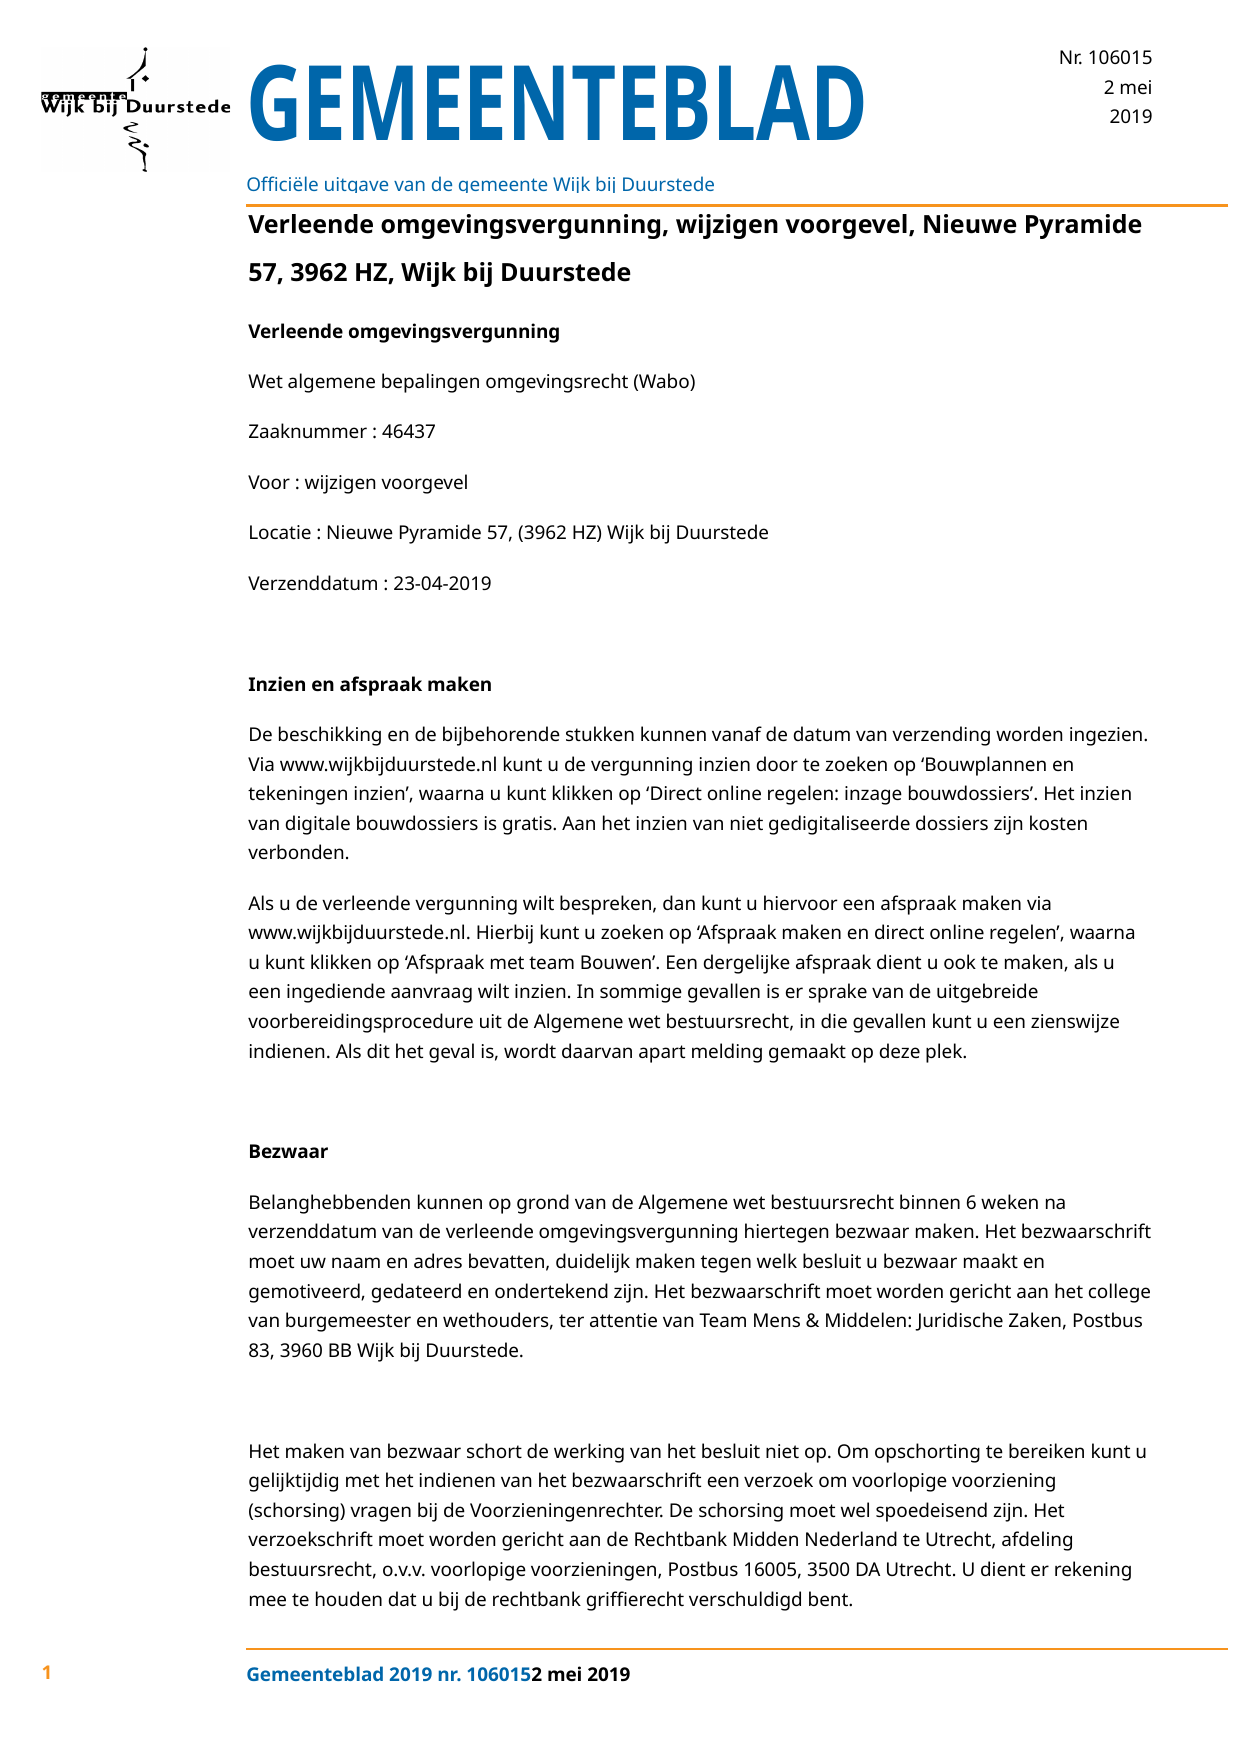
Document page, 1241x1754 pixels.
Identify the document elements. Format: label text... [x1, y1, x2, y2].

text Locatie : Nieuwe Pyramide 57, (3962 HZ) Wijk bij Duurstede [248, 519, 1152, 545]
text De beschikking en de bijbehorende stukken kunnen vanaf de datum van verzending worden ingezien. Via www.wijkbijduurstede.nl kunt u de vergunning inzien door te zoeken op ‘Bouwplannen en tekeningen inzien’, waarna u kunt klikken op ‘Direct online regelen: inzage bouwdossiers’. Het inzien van digitale bouwdossiers is gratis. Aan het inzien van niet gedigitaliseerde dossiers zijn kosten verbonden. [248, 721, 1152, 865]
text Verleende omgevingsvergunning [248, 318, 1152, 344]
text Zaaknummer : 46437 [248, 419, 1152, 444]
picture [41, 47, 231, 172]
text Inzien en afspraak maken [248, 671, 1152, 697]
text Belanghebbenden kunnen op grond van de Algemene wet bestuursrecht binnen 6 weken na verzenddatum van de verleende omgevingsvergunning hiertegen bezwaar maken. Het bezwaarschrift moet uw naam en adres bevatten, duidelijk maken tegen welk besluit u bezwaar maakt en gemotiveerd, gedateerd en ondertekend zijn. Het bezwaarschrift moet worden gericht aan het college van burgemeester en wethouders, ter attentie van Team Mens & Middelen: Juridische Zaken, Postbus 83, 3960 BB Wijk bij Duurstede. [248, 1189, 1152, 1363]
text Het maken van bezwaar schort de werking van het besluit niet op. Om opschorting te bereiken kunt u gelijktijdig met het indienen van het bezwaarschrift een verzoek om voorlopige voorziening (schorsing) vragen bij de Voorzieningenrechter. De schorsing moet wel spoedeisend zijn. Het verzoekschrift moet worden gericht aan de Rechtbank Midden Nederland te Utrecht, afdeling bestuursrecht, o.v.v. voorlopige voorzieningen, Postbus 16005, 3500 DA Utrecht. U dient er rekening mee te houden dat u bij de rechtbank griffierecht verschuldigd bent. [248, 1438, 1152, 1612]
text Voor : wijzigen voorgevel [248, 469, 1152, 495]
text Verzenddatum : 23-04-2019 [248, 570, 1152, 596]
text Als u de verleende vergunning wilt bespreken, dan kunt u hiervoor een afspraak maken via www.wijkbijduurstede.nl. Hierbij kunt u zoeken op ‘Afspraak maken en direct online regelen’, waarna u kunt klikken op ‘Afspraak met team Bouwen’. Een dergelijke afspraak dient u ook te maken, als u een ingediende aanvraag wilt inzien. In sommige gevallen is er sprake van de uitgebreide voorbereidingsprocedure uit de Algemene wet bestuursrecht, in die gevallen kunt u een zienswijze indienen. Als dit het geval is, wordt daarvan apart melding gemaakt op deze plek. [248, 890, 1152, 1064]
text Bezwaar [248, 1139, 1152, 1164]
text Verleende omgevingsvergunning, wijzigen voorgevel, Nieuwe Pyramide 57, 3962 HZ, Wijk bij Duurstede [248, 207, 1152, 288]
text Wet algemene bepalingen omgevingsrecht (Wabo) [248, 368, 1152, 394]
